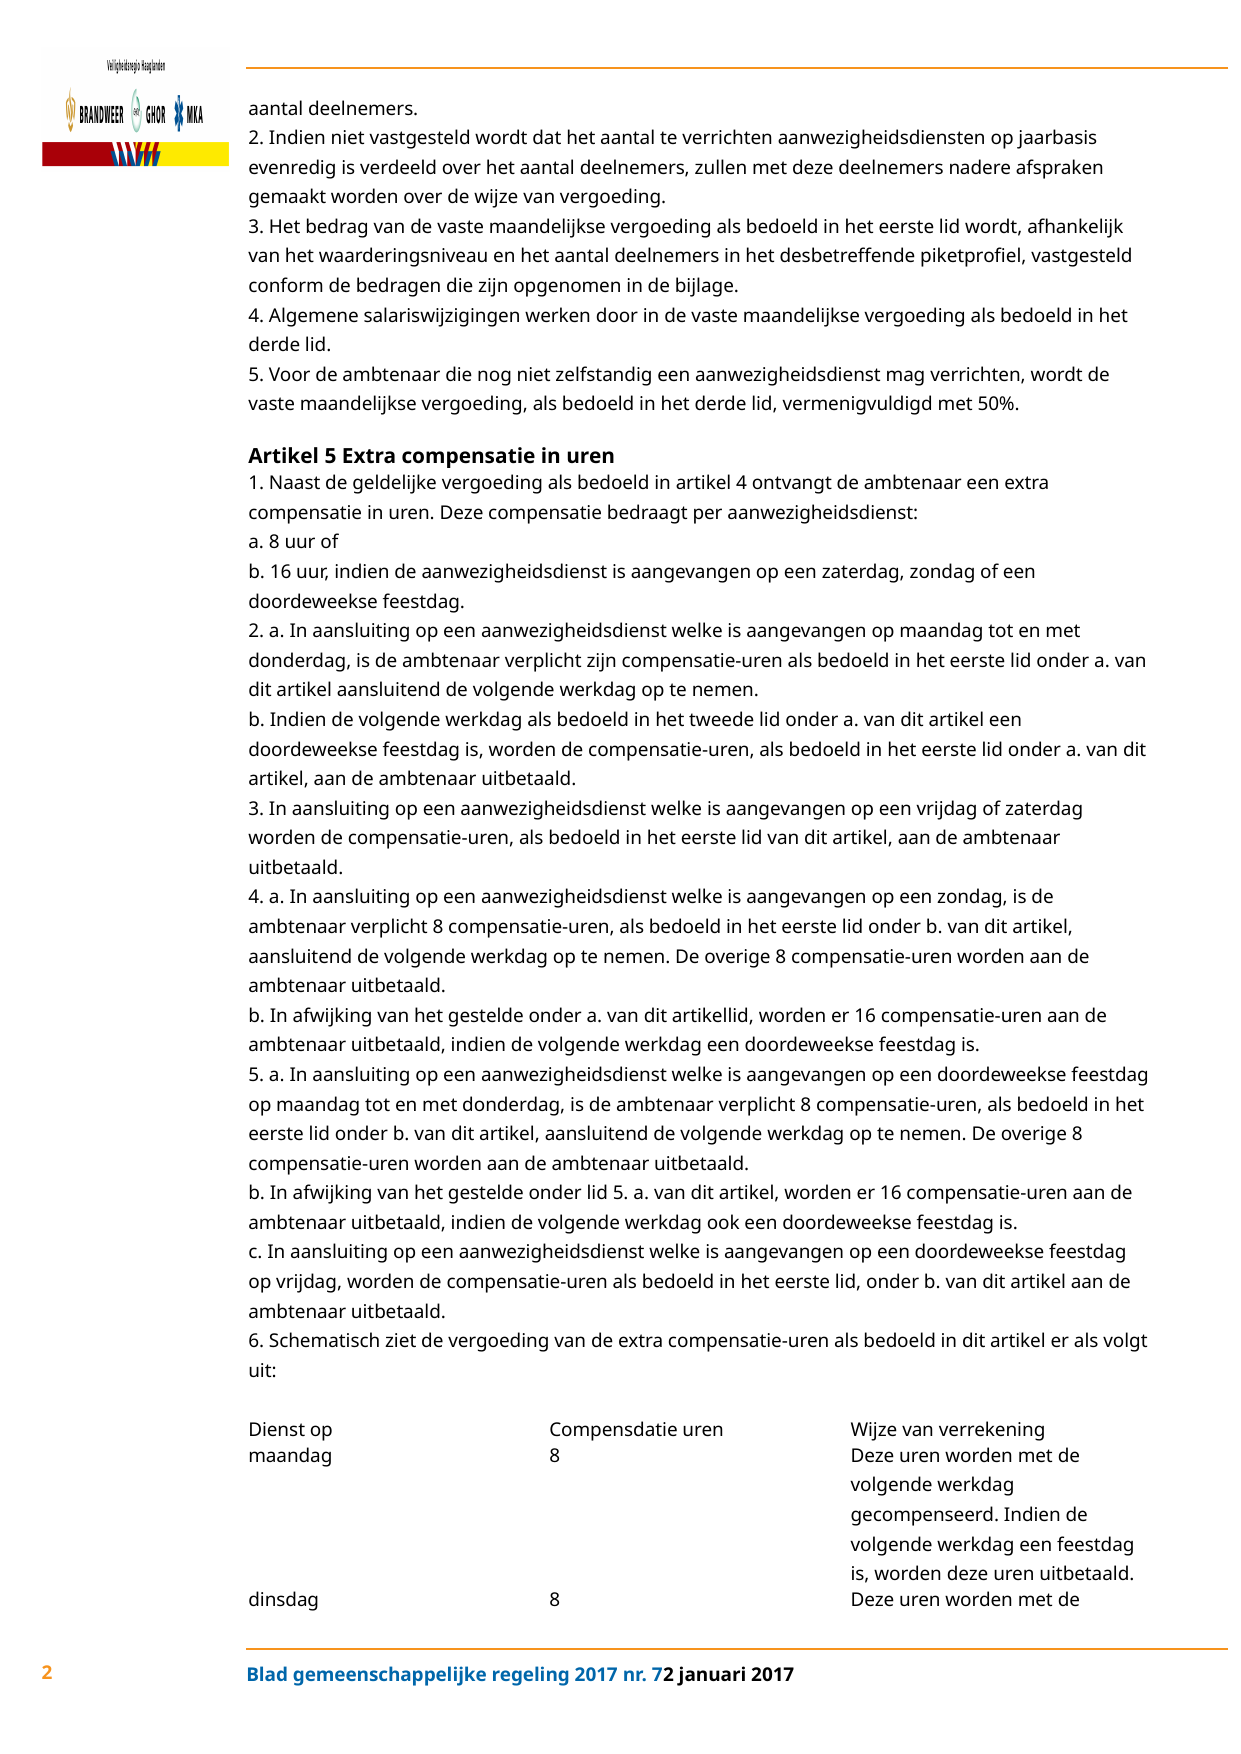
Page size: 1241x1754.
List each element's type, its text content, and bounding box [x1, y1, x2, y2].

text a. 8 uur of [248, 529, 1152, 554]
table_cell 8 [549, 1442, 850, 1586]
text 4. Algemene salariswijzigingen werken door in de vaste maandelijkse vergoeding als bedoeld in het derde lid. [248, 302, 1152, 357]
table_header Compensdatie uren [549, 1416, 850, 1442]
text 3. Het bedrag van de vaste maandelijkse vergoeding als bedoeld in het eerste lid wordt, afhankelijk van het waarderingsniveau en het aantal deelnemers in het desbetreffende piketprofiel, vastgesteld conform de bedragen die zijn opgenomen in de bijlage. [248, 213, 1152, 298]
text 5. a. In aansluiting op een aanwezigheidsdienst welke is aangevangen op een doordeweekse feestdag op maandag tot en met donderdag, is de ambtenaar verplicht 8 compensatie-uren, als bedoeld in het eerste lid onder b. van dit artikel, aansluitend de volgende werkdag op te nemen. De overige 8 compensatie-uren worden aan de ambtenaar uitbetaald. [248, 1061, 1152, 1176]
text b. In afwijking van het gestelde onder a. van dit artikellid, worden er 16 compensatie-uren aan de ambtenaar uitbetaald, indien de volgende werkdag een doordeweekse feestdag is. [248, 1002, 1152, 1057]
table_cell dinsdag [248, 1586, 549, 1612]
text 1. Naast de geldelijke vergoeding als bedoeld in artikel 4 ontvangt de ambtenaar een extra compensatie in uren. Deze compensatie bedraagt per aanwezigheidsdienst: [248, 469, 1152, 525]
text b. Indien de volgende werkdag als bedoeld in het tweede lid onder a. van dit artikel een doordeweekse feestdag is, worden de compensatie-uren, als bedoeld in het eerste lid onder a. van dit artikel, aan de ambtenaar uitbetaald. [248, 706, 1152, 791]
table_cell Deze uren worden met de volgende werkdag gecompenseerd. Indien de volgende werkdag een feestdag is, worden deze uren uitbetaald. [850, 1442, 1152, 1586]
picture [41, 47, 231, 172]
table_cell maandag [248, 1442, 549, 1586]
table_header Dienst op [248, 1416, 549, 1442]
text 3. In aansluiting op een aanwezigheidsdienst welke is aangevangen op een vrijdag of zaterdag worden de compensatie-uren, als bedoeld in het eerste lid van dit artikel, aan de ambtenaar uitbetaald. [248, 795, 1152, 880]
table_cell Deze uren worden met de [850, 1586, 1152, 1612]
text b. In afwijking van het gestelde onder lid 5. a. van dit artikel, worden er 16 compensatie-uren aan de ambtenaar uitbetaald, indien de volgende werkdag ook een doordeweekse feestdag is. [248, 1179, 1152, 1235]
text aantal deelnemers. [248, 95, 1152, 121]
text c. In aansluiting op een aanwezigheidsdienst welke is aangevangen op een doordeweekse feestdag op vrijdag, worden de compensatie-uren als bedoeld in het eerste lid, onder b. van dit artikel aan de ambtenaar uitbetaald. [248, 1239, 1152, 1323]
text 5. Voor de ambtenaar die nog niet zelfstandig een aanwezigheidsdienst mag verrichten, wordt de vaste maandelijkse vergoeding, als bedoeld in het derde lid, vermenigvuldigd met 50%. [248, 361, 1152, 416]
text 2. a. In aansluiting op een aanwezigheidsdienst welke is aangevangen op maandag tot en met donderdag, is de ambtenaar verplicht zijn compensatie-uren als bedoeld in het eerste lid onder a. van dit artikel aansluitend de volgende werkdag op te nemen. [248, 617, 1152, 702]
text 2. Indien niet vastgesteld wordt dat het aantal te verrichten aanwezigheidsdiensten op jaarbasis evenredig is verdeeld over het aantal deelnemers, zullen met deze deelnemers nadere afspraken gemaakt worden over de wijze van vergoeding. [248, 124, 1152, 209]
text Artikel 5 Extra compensatie in uren [248, 441, 1152, 469]
table_cell 8 [549, 1586, 850, 1612]
text 4. a. In aansluiting op een aanwezigheidsdienst welke is aangevangen op een zondag, is de ambtenaar verplicht 8 compensatie-uren, als bedoeld in het eerste lid onder b. van dit artikel, aansluitend de volgende werkdag op te nemen. De overige 8 compensatie-uren worden aan de ambtenaar uitbetaald. [248, 884, 1152, 998]
text 6. Schematisch ziet de vergoeding van de extra compensatie-uren als bedoeld in dit artikel er als volgt uit: [248, 1327, 1152, 1383]
table_header Wijze van verrekening [850, 1416, 1152, 1442]
text b. 16 uur, indien de aanwezigheidsdienst is aangevangen op een zaterdag, zondag of een doordeweekse feestdag. [248, 558, 1152, 613]
